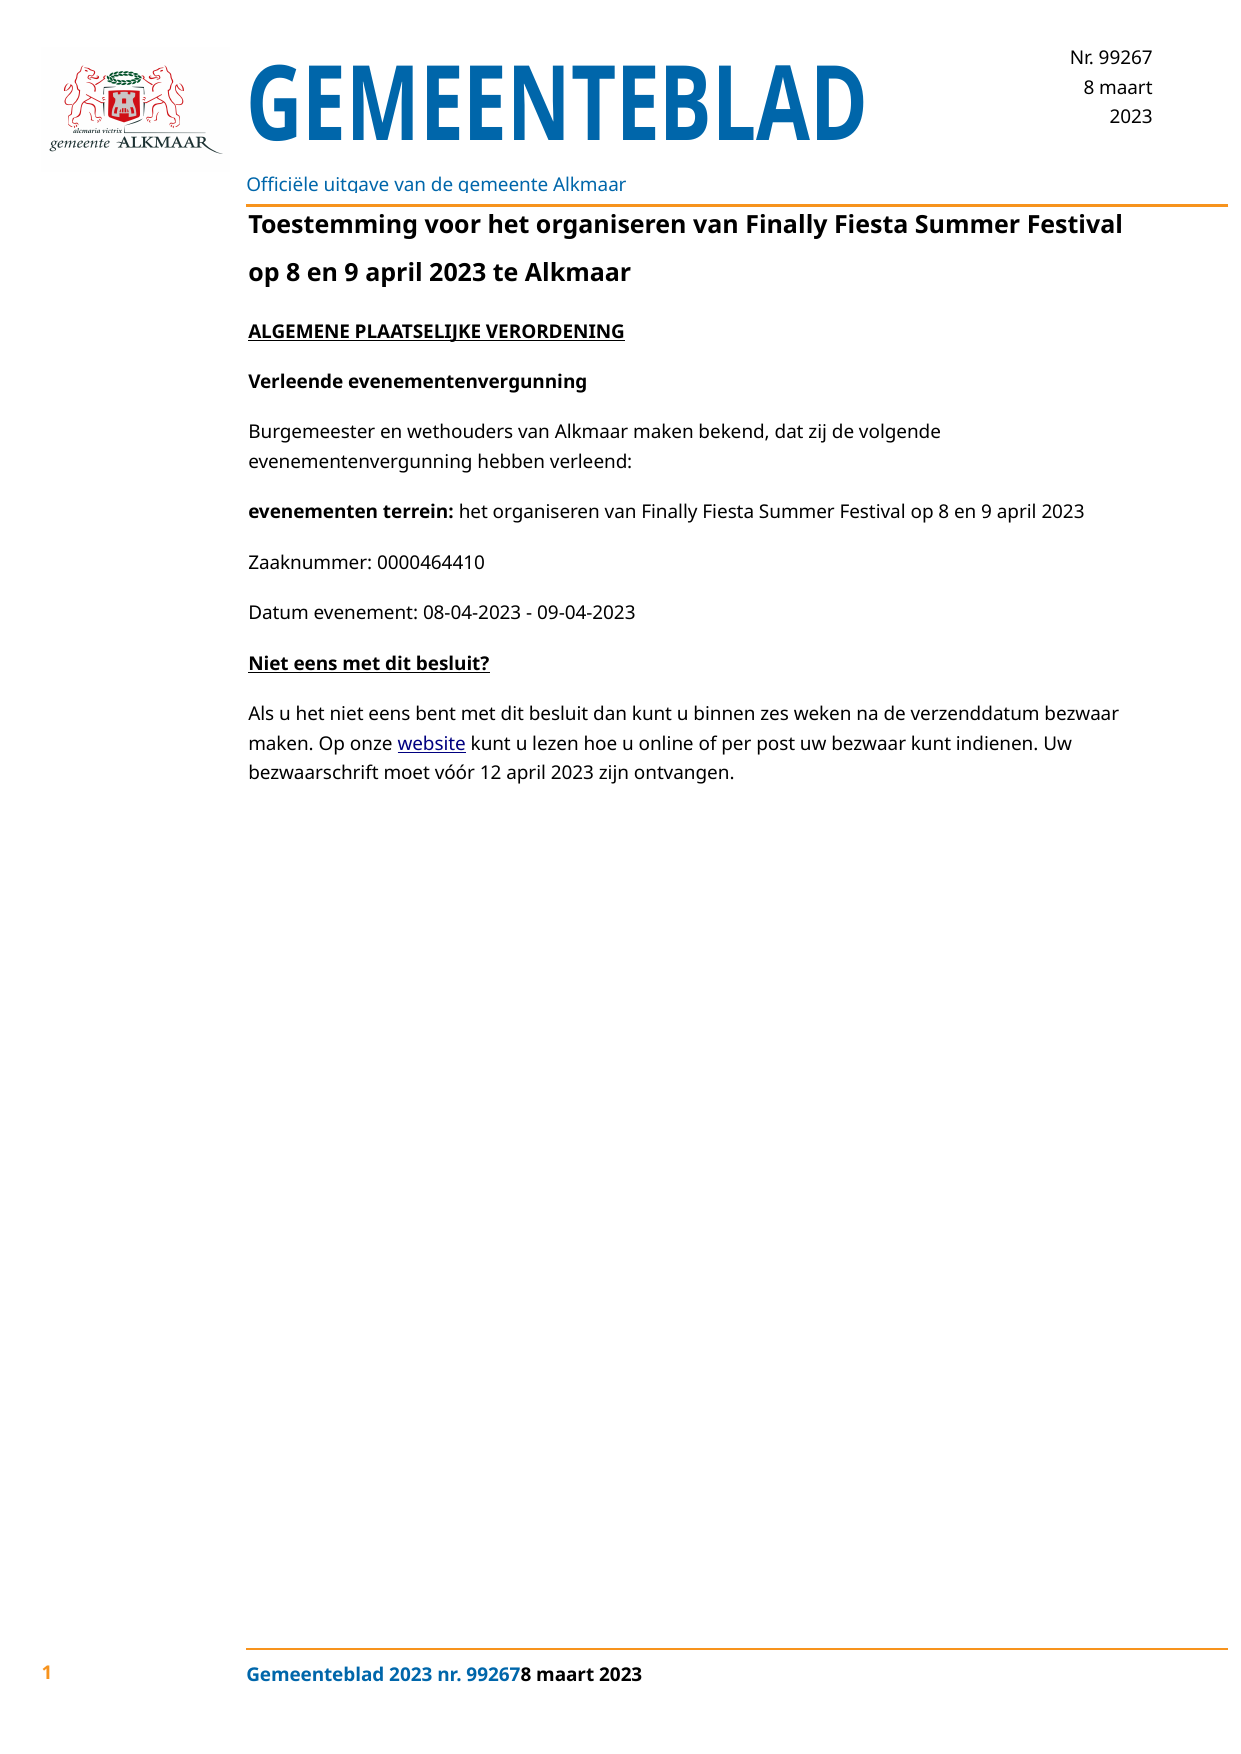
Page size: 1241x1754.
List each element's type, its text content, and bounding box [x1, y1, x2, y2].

text Zaaknummer: 0000464410 [248, 549, 1152, 575]
text Datum evenement: 08-04-2023 - 09-04-2023 [248, 599, 1152, 625]
text Toestemming voor het organiseren van Finally Fiesta Summer Festival op 8 en 9 april 2023 te Alkmaar [248, 207, 1152, 288]
text Niet eens met dit besluit? [248, 650, 1152, 676]
text Verleende evenementenvergunning [248, 368, 1152, 394]
text evenementen terrein: het organiseren van Finally Fiesta Summer Festival op 8 en 9 april 2023 [248, 499, 1152, 524]
text Als u het niet eens bent met dit besluit dan kunt u binnen zes weken na de verzenddatum bezwaar maken. Op onze website kunt u lezen hoe u online of per post uw bezwaar kunt indienen. Uw bezwaarschrift moet vóór 12 april 2023 zijn ontvangen. [248, 700, 1152, 785]
picture [41, 47, 231, 172]
text ALGEMENE PLAATSELIJKE VERORDENING [248, 318, 1152, 344]
text Burgemeester en wethouders van Alkmaar maken bekend, dat zij de volgende evenementenvergunning hebben verleend: [248, 419, 1152, 474]
